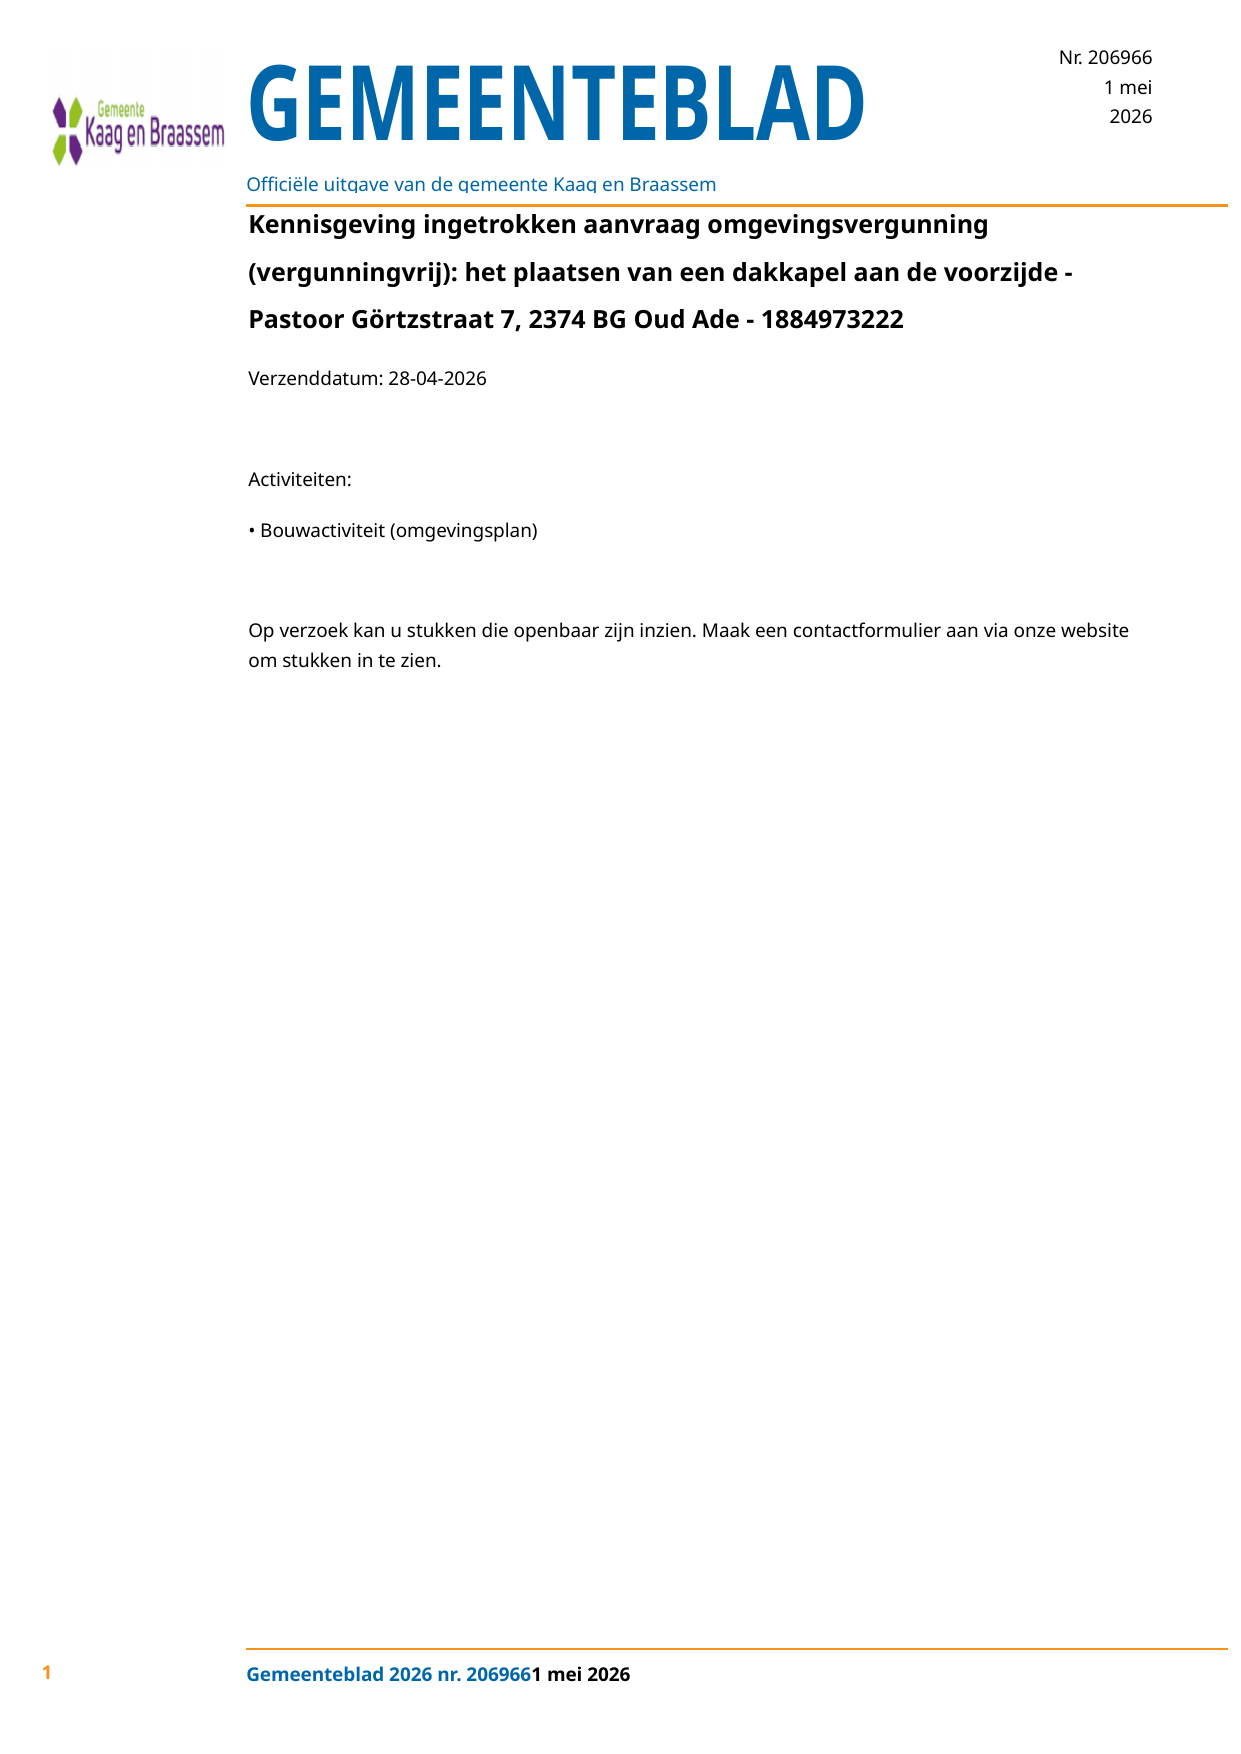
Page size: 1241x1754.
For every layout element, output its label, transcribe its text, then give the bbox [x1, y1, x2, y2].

text • Bouwactiviteit (omgevingsplan) [248, 517, 1152, 542]
text Op verzoek kan u stukken die openbaar zijn inzien. Maak een contactformulier aan via onze website om stukken in te zien. [248, 618, 1152, 673]
picture [41, 47, 231, 172]
text Activiteiten: [248, 466, 1152, 492]
text Kennisgeving ingetrokken aanvraag omgevingsvergunning (vergunningvrij): het plaatsen van een dakkapel aan de voorzijde - Pastoor Görtzstraat 7, 2374 BG Oud Ade - 1884973222 [248, 207, 1152, 336]
text Verzenddatum: 28-04-2026 [248, 366, 1152, 391]
